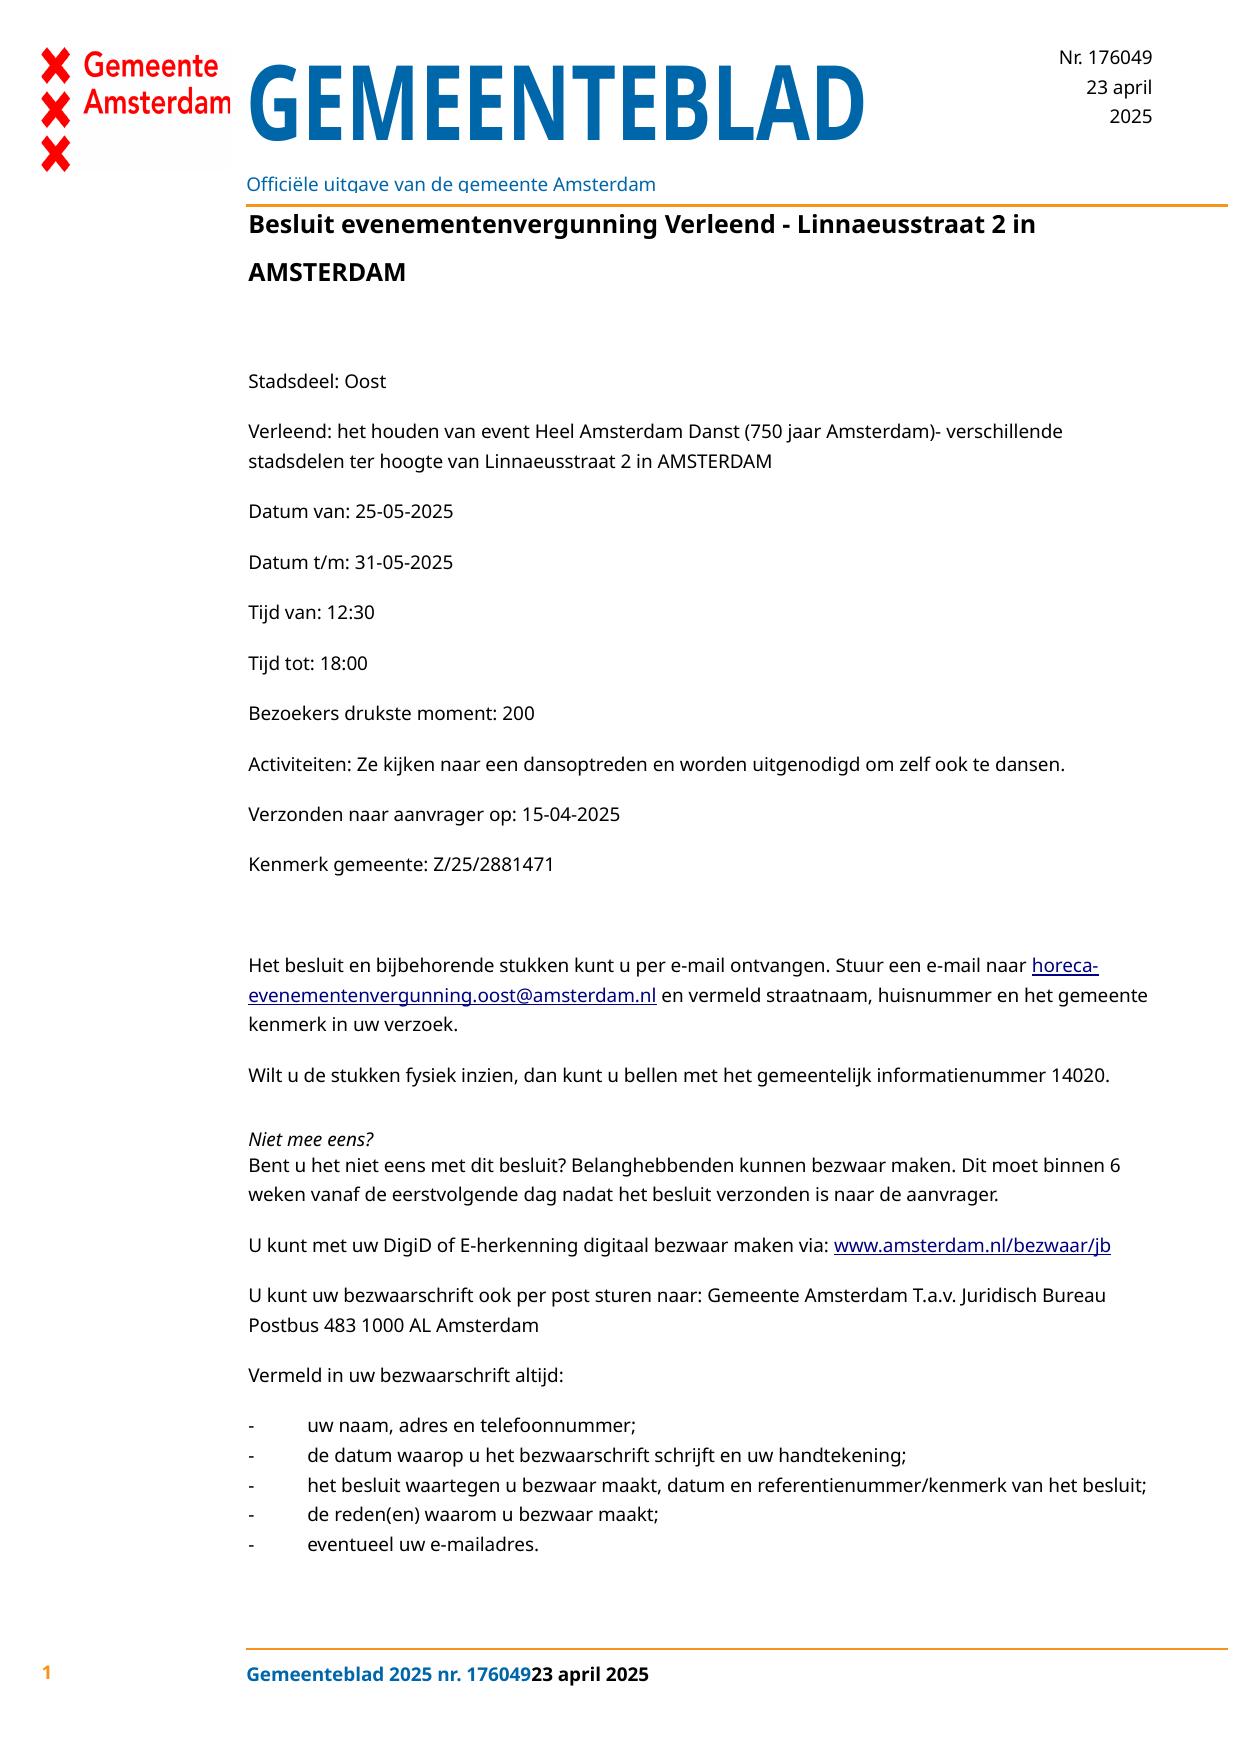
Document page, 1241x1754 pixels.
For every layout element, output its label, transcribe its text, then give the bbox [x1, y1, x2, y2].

text Stadsdeel: Oost [248, 368, 1152, 394]
text Het besluit en bijbehorende stukken kunt u per e-mail ontvangen. Stuur een e-mail naar horeca-evenementenvergunning.oost@amsterdam.nl en vermeld straatnaam, huisnummer en het gemeente kenmerk in uw verzoek. [248, 952, 1152, 1037]
text Verzonden naar aanvrager op: 15-04-2025 [248, 801, 1152, 827]
list het besluit waartegen u bezwaar maakt, datum en referentienummer/kenmerk van het besluit; [248, 1472, 1152, 1497]
list de reden(en) waarom u bezwaar maakt; [248, 1501, 1152, 1527]
text Activiteiten: Ze kijken naar een dansoptreden en worden uitgenodigd om zelf ook te dansen. [248, 751, 1152, 777]
text Verleend: het houden van event Heel Amsterdam Danst (750 jaar Amsterdam)- verschillende stadsdelen ter hoogte van Linnaeusstraat 2 in AMSTERDAM [248, 419, 1152, 474]
text Besluit evenementenvergunning Verleend - Linnaeusstraat 2 in AMSTERDAM [248, 207, 1152, 288]
text U kunt met uw DigiD of E-herkenning digitaal bezwaar maken via: www.amsterdam.nl/bezwaar/jb [248, 1232, 1152, 1257]
text Bezoekers drukste moment: 200 [248, 700, 1152, 726]
text Datum van: 25-05-2025 [248, 499, 1152, 524]
list eventueel uw e-mailadres. [248, 1531, 1152, 1557]
text Niet mee eens? [248, 1126, 1152, 1152]
list uw naam, adres en telefoonnummer; [248, 1413, 1152, 1438]
picture [41, 47, 231, 172]
text Tijd tot: 18:00 [248, 650, 1152, 676]
text Kenmerk gemeente: Z/25/2881471 [248, 852, 1152, 877]
text Bent u het niet eens met dit besluit? Belanghebbenden kunnen bezwaar maken. Dit moet binnen 6 weken vanaf de eerstvolgende dag nadat het besluit verzonden is naar de aanvrager. [248, 1152, 1152, 1207]
list de datum waarop u het bezwaarschrift schrijft en uw handtekening; [248, 1442, 1152, 1468]
text Vermeld in uw bezwaarschrift altijd: [248, 1362, 1152, 1388]
text Tijd van: 12:30 [248, 599, 1152, 625]
text Datum t/m: 31-05-2025 [248, 549, 1152, 575]
text U kunt uw bezwaarschrift ook per post sturen naar: Gemeente Amsterdam T.a.v. Juridisch Bureau Postbus 483 1000 AL Amsterdam [248, 1282, 1152, 1337]
text Wilt u de stukken fysiek inzien, dan kunt u bellen met het gemeentelijk informatienummer 14020. [248, 1062, 1152, 1088]
